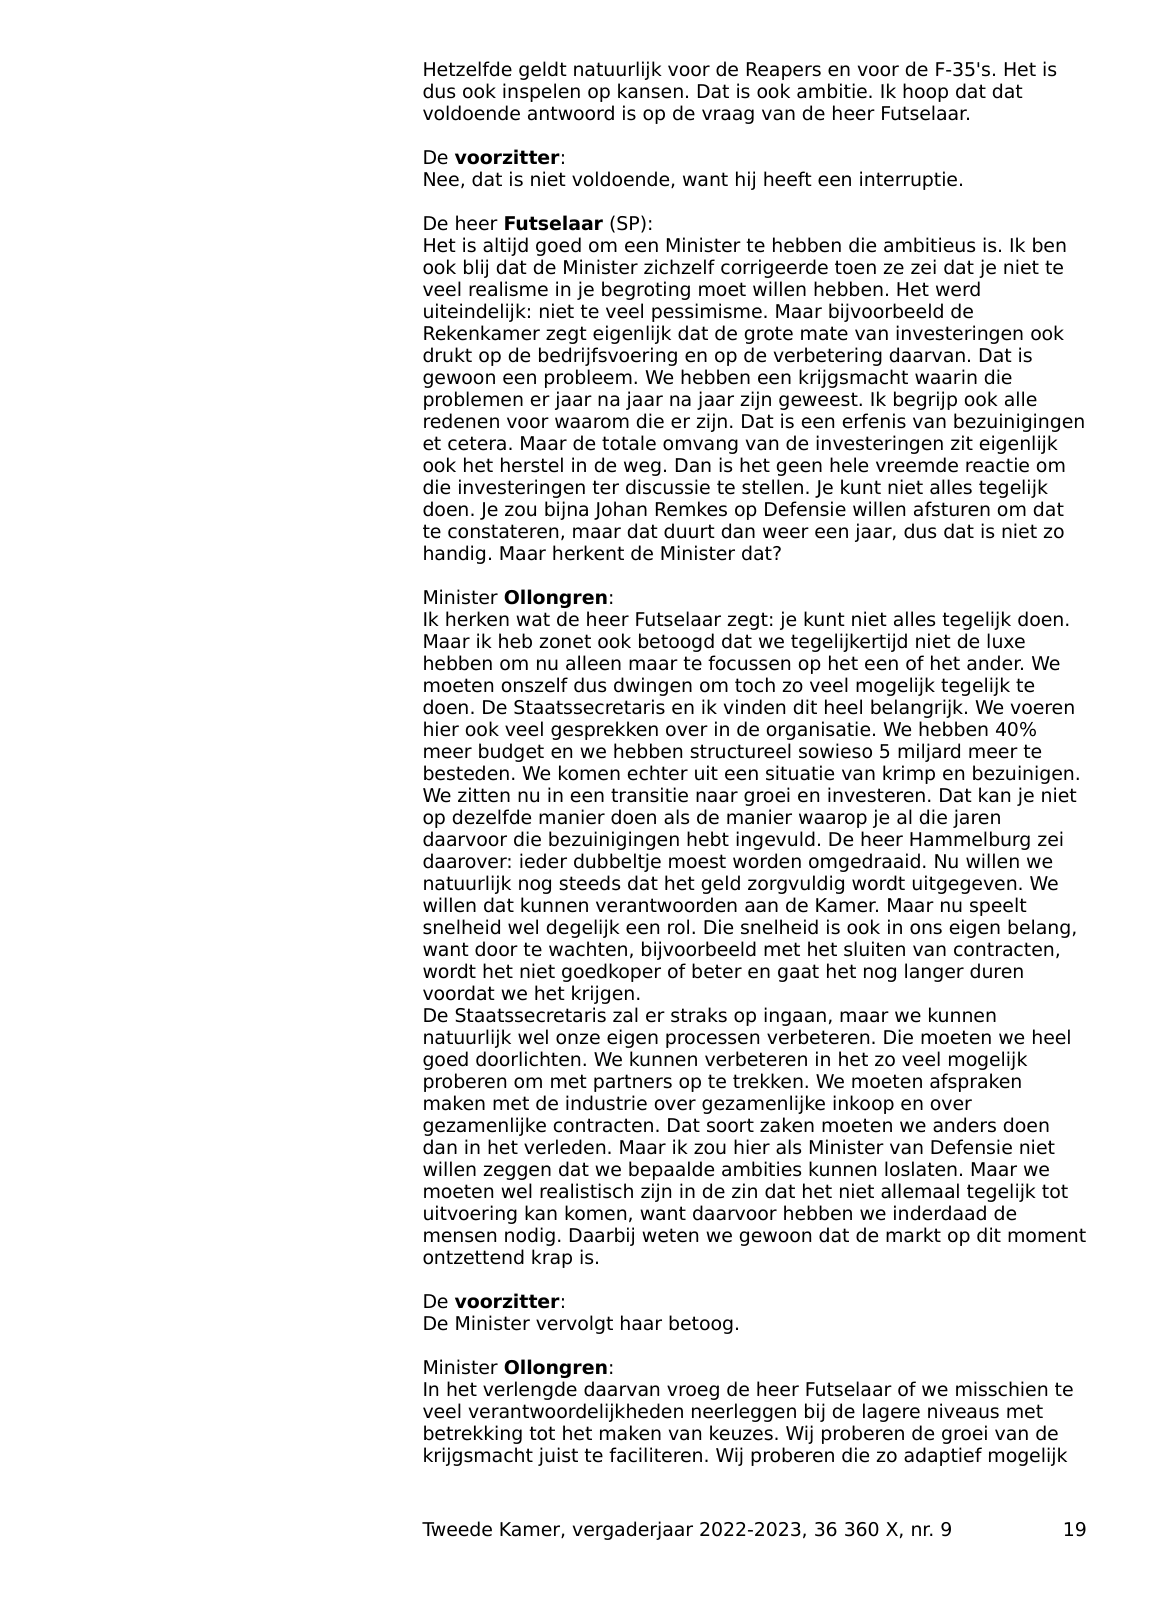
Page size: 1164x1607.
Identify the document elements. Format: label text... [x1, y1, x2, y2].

text De Minister vervolgt haar betoog. [422, 1313, 1087, 1335]
text De voorzitter: [422, 147, 1087, 169]
text Minister Ollongren: [422, 1357, 1087, 1379]
text Het is altijd goed om een Minister te hebben die ambitieus is. Ik ben ook blij dat de Minister zichzelf corrigeerde toen ze zei dat je niet te veel realisme in je begroting moet willen hebben. Het werd uiteindelijk: niet te veel pessimisme. Maar bijvoorbeeld de Rekenkamer zegt eigenlijk dat de grote mate van investeringen ook drukt op de bedrijfsvoering en op de verbetering daarvan. Dat is gewoon een probleem. We hebben een krijgsmacht waarin die problemen er jaar na jaar na jaar zijn geweest. Ik begrijp ook alle redenen voor waarom die er zijn. Dat is een erfenis van bezuinigingen et cetera. Maar de totale omvang van de investeringen zit eigenlijk ook het herstel in de weg. Dan is het geen hele vreemde reactie om die investeringen ter discussie te stellen. Je kunt niet alles tegelijk doen. Je zou bijna Johan Remkes op Defensie willen afsturen om dat te constateren, maar dat duurt dan weer een jaar, dus dat is niet zo handig. Maar herkent de Minister dat? [422, 235, 1087, 565]
text Minister Ollongren: [422, 587, 1087, 609]
text Ik herken wat de heer Futselaar zegt: je kunt niet alles tegelijk doen. Maar ik heb zonet ook betoogd dat we tegelijkertijd niet de luxe hebben om nu alleen maar te focussen op het een of het ander. We moeten onszelf dus dwingen om toch zo veel mogelijk tegelijk te doen. De Staatssecretaris en ik vinden dit heel belangrijk. We voeren hier ook veel gesprekken over in de organisatie. We hebben 40% meer budget en we hebben structureel sowieso 5 miljard meer te besteden. We komen echter uit een situatie van krimp en bezuinigen. We zitten nu in een transitie naar groei en investeren. Dat kan je niet op dezelfde manier doen als de manier waarop je al die jaren daarvoor die bezuinigingen hebt ingevuld. De heer Hammelburg zei daarover: ieder dubbeltje moest worden omgedraaid. Nu willen we natuurlijk nog steeds dat het geld zorgvuldig wordt uitgegeven. We willen dat kunnen verantwoorden aan de Kamer. Maar nu speelt snelheid wel degelijk een rol. Die snelheid is ook in ons eigen belang, want door te wachten, bijvoorbeeld met het sluiten van contracten, wordt het niet goedkoper of beter en gaat het nog langer duren voordat we het krijgen. [422, 609, 1087, 1005]
text In het verlengde daarvan vroeg de heer Futselaar of we misschien te veel verantwoordelijkheden neerleggen bij de lagere niveaus met betrekking tot het maken van keuzes. Wij proberen de groei van de krijgsmacht juist te faciliteren. Wij proberen die zo adaptief mogelijk [422, 1379, 1087, 1467]
text Nee, dat is niet voldoende, want hij heeft een interruptie. [422, 169, 1087, 191]
text Hetzelfde geldt natuurlijk voor de Reapers en voor de F-35's. Het is dus ook inspelen op kansen. Dat is ook ambitie. Ik hoop dat dat voldoende antwoord is op de vraag van de heer Futselaar. [422, 59, 1087, 125]
text De voorzitter: [422, 1291, 1087, 1313]
text De heer Futselaar (SP): [422, 213, 1087, 235]
text De Staatssecretaris zal er straks op ingaan, maar we kunnen natuurlijk wel onze eigen processen verbeteren. Die moeten we heel goed doorlichten. We kunnen verbeteren in het zo veel mogelijk proberen om met partners op te trekken. We moeten afspraken maken met de industrie over gezamenlijke inkoop en over gezamenlijke contracten. Dat soort zaken moeten we anders doen dan in het verleden. Maar ik zou hier als Minister van Defensie niet willen zeggen dat we bepaalde ambities kunnen loslaten. Maar we moeten wel realistisch zijn in de zin dat het niet allemaal tegelijk tot uitvoering kan komen, want daarvoor hebben we inderdaad de mensen nodig. Daarbij weten we gewoon dat de markt op dit moment ontzettend krap is. [422, 1005, 1087, 1268]
